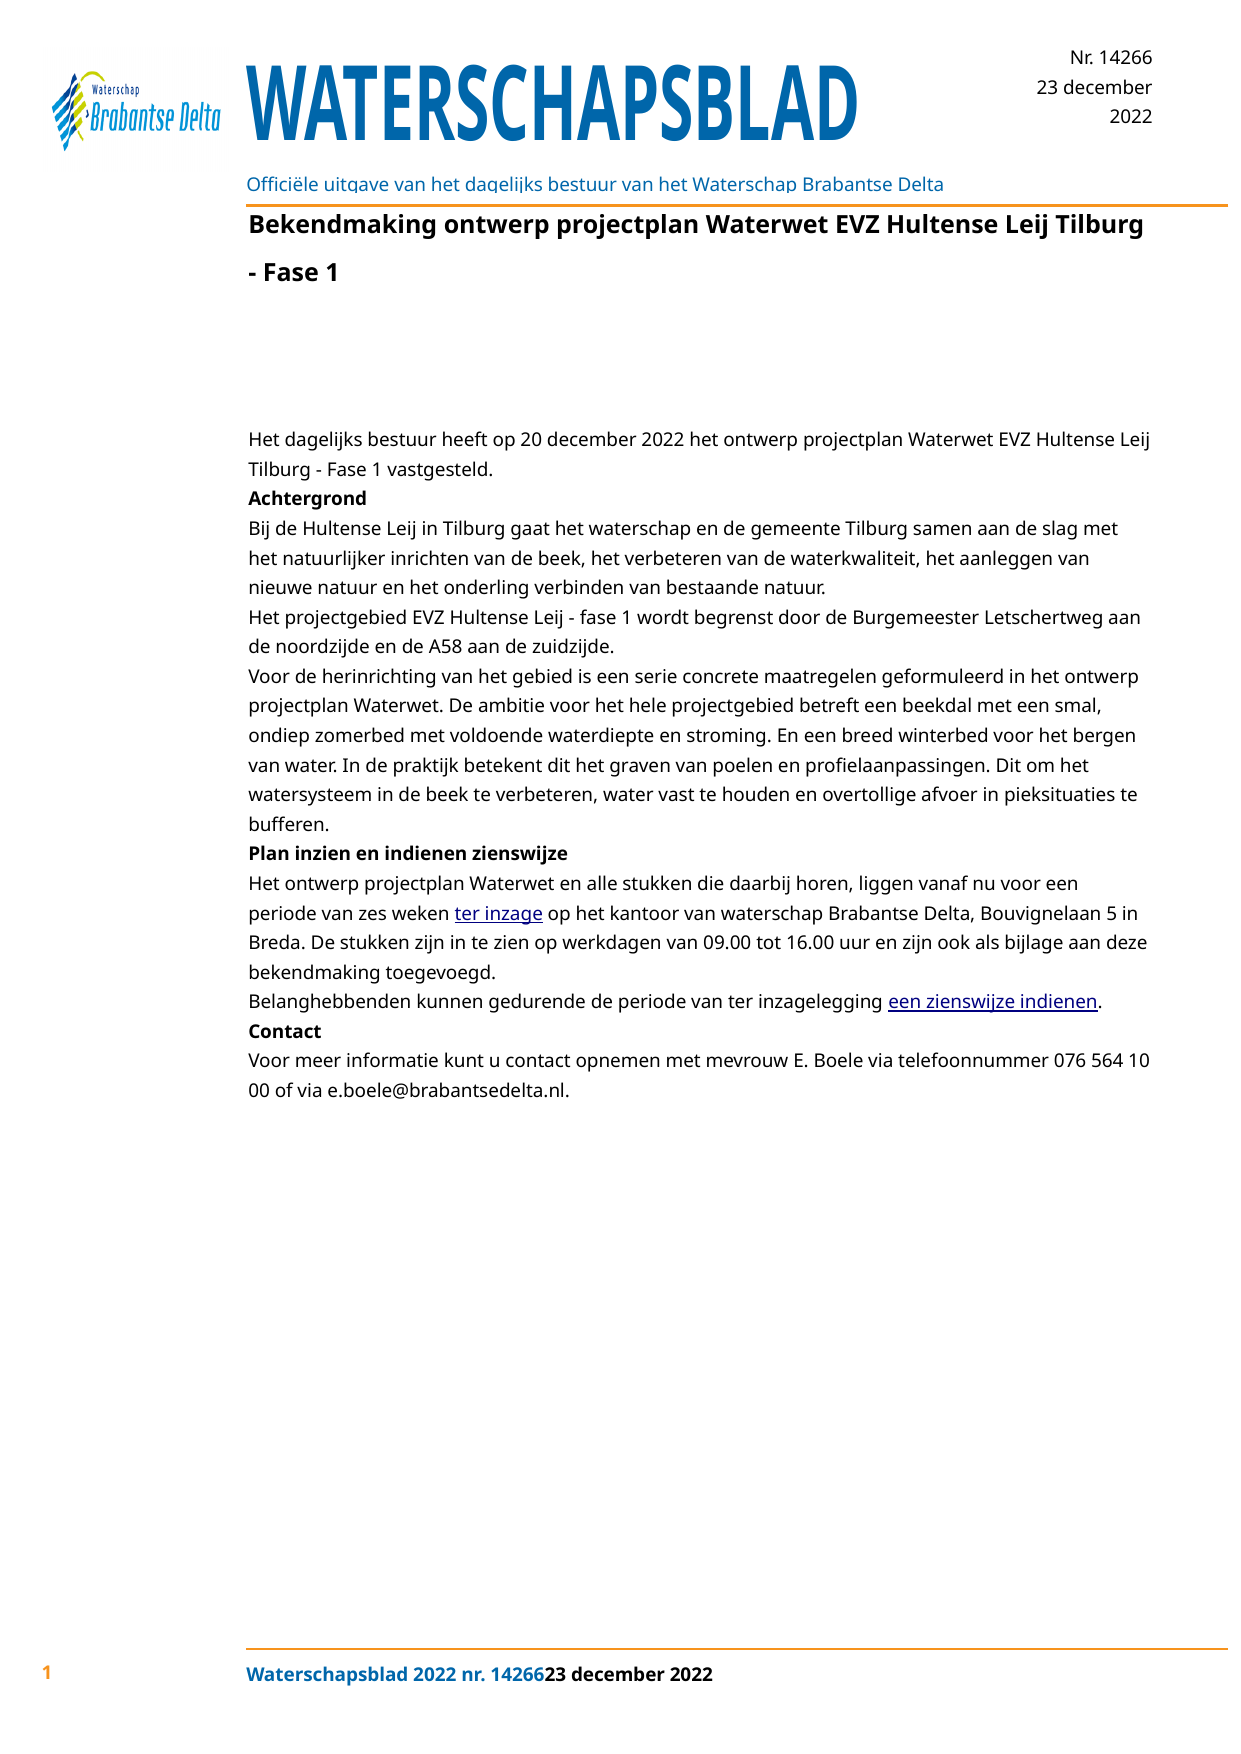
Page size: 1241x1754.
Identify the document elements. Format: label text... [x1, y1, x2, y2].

text Bekendmaking ontwerp projectplan Waterwet EVZ Hultense Leij Tilburg - Fase 1 [248, 207, 1152, 288]
text Achtergrond [248, 486, 1152, 511]
text Het projectgebied EVZ Hultense Leij - fase 1 wordt begrenst door de Burgemeester Letschertweg aan de noordzijde en de A58 aan de zuidzijde. [248, 604, 1152, 659]
text Het ontwerp projectplan Waterwet en alle stukken die daarbij horen, liggen vanaf nu voor een periode van zes weken ter inzage op het kantoor van waterschap Brabantse Delta, Bouvignelaan 5 in Breda. De stukken zijn in te zien op werkdagen van 09.00 tot 16.00 uur en zijn ook als bijlage aan deze bekendmaking toegevoegd. [248, 870, 1152, 984]
picture [41, 47, 231, 172]
text Plan inzien en indienen zienswijze [248, 841, 1152, 866]
text Voor de herinrichting van het gebied is een serie concrete maatregelen geformuleerd in het ontwerp projectplan Waterwet. De ambitie voor het hele projectgebied betreft een beekdal met een smal, ondiep zomerbed met voldoende waterdiepte en stroming. En een breed winterbed voor het bergen van water. In de praktijk betekent dit het graven van poelen en profielaanpassingen. Dit om het watersysteem in de beek te verbeteren, water vast te houden en overtollige afvoer in pieksituaties te bufferen. [248, 663, 1152, 837]
text Contact [248, 1018, 1152, 1044]
text Voor meer informatie kunt u contact opnemen met mevrouw E. Boele via telefoonnummer 076 564 10 00 of via e.boele@brabantsedelta.nl. [248, 1048, 1152, 1103]
text Bij de Hultense Leij in Tilburg gaat het waterschap en de gemeente Tilburg samen aan de slag met het natuurlijker inrichten van de beek, het verbeteren van de waterkwaliteit, het aanleggen van nieuwe natuur en het onderling verbinden van bestaande natuur. [248, 515, 1152, 600]
text Het dagelijks bestuur heeft op 20 december 2022 het ontwerp projectplan Waterwet EVZ Hultense Leij Tilburg - Fase 1 vastgesteld. [248, 426, 1152, 482]
text Belanghebbenden kunnen gedurende de periode van ter inzagelegging een zienswijze indienen. [248, 988, 1152, 1014]
